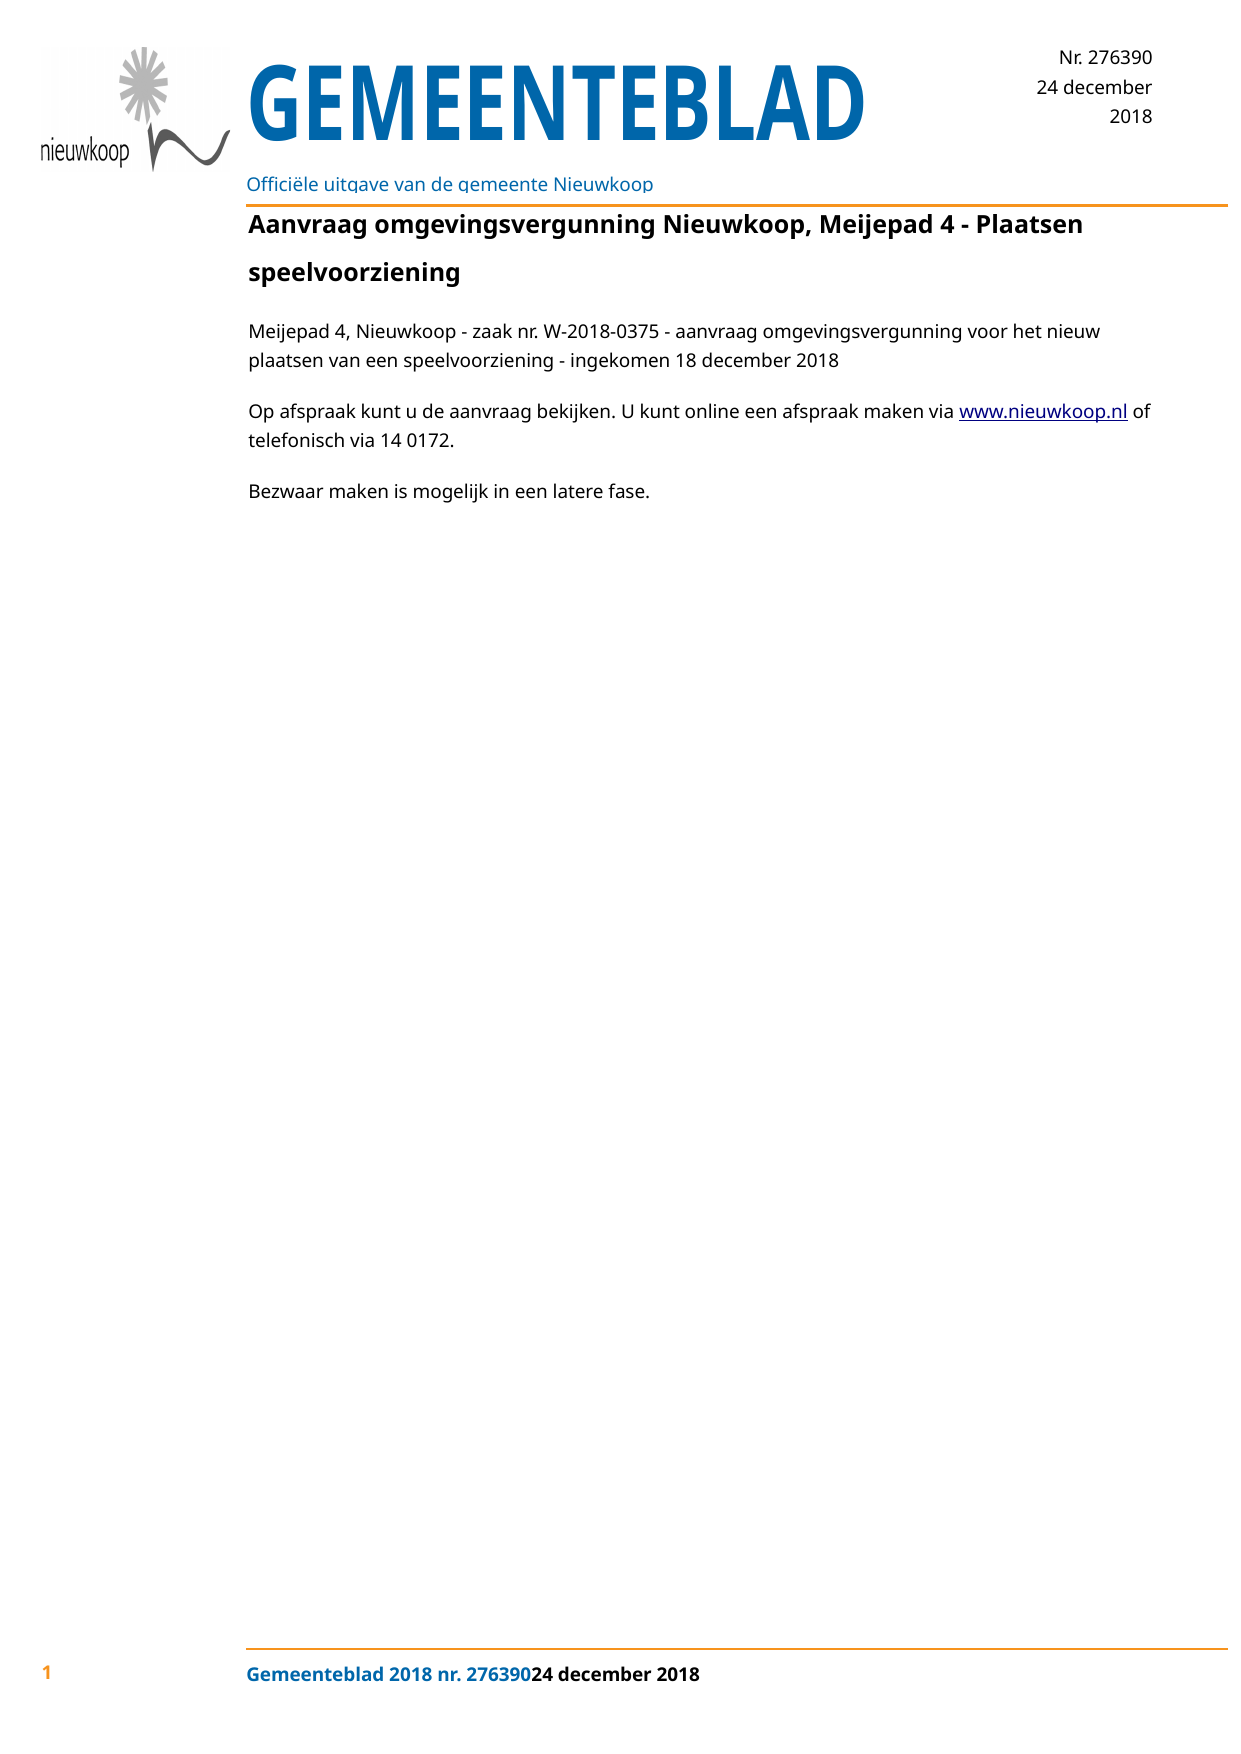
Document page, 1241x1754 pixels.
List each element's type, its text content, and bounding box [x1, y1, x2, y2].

text Bezwaar maken is mogelijk in een latere fase. [248, 478, 1152, 504]
text Meijepad 4, Nieuwkoop - zaak nr. W-2018-0375 - aanvraag omgevingsvergunning voor het nieuw plaatsen van een speelvoorziening - ingekomen 18 december 2018 [248, 318, 1152, 373]
text Op afspraak kunt u de aanvraag bekijken. U kunt online een afspraak maken via www.nieuwkoop.nl of telefonisch via 14 0172. [248, 398, 1152, 453]
text Aanvraag omgevingsvergunning Nieuwkoop, Meijepad 4 - Plaatsen speelvoorziening [248, 207, 1152, 288]
picture [41, 47, 231, 172]
